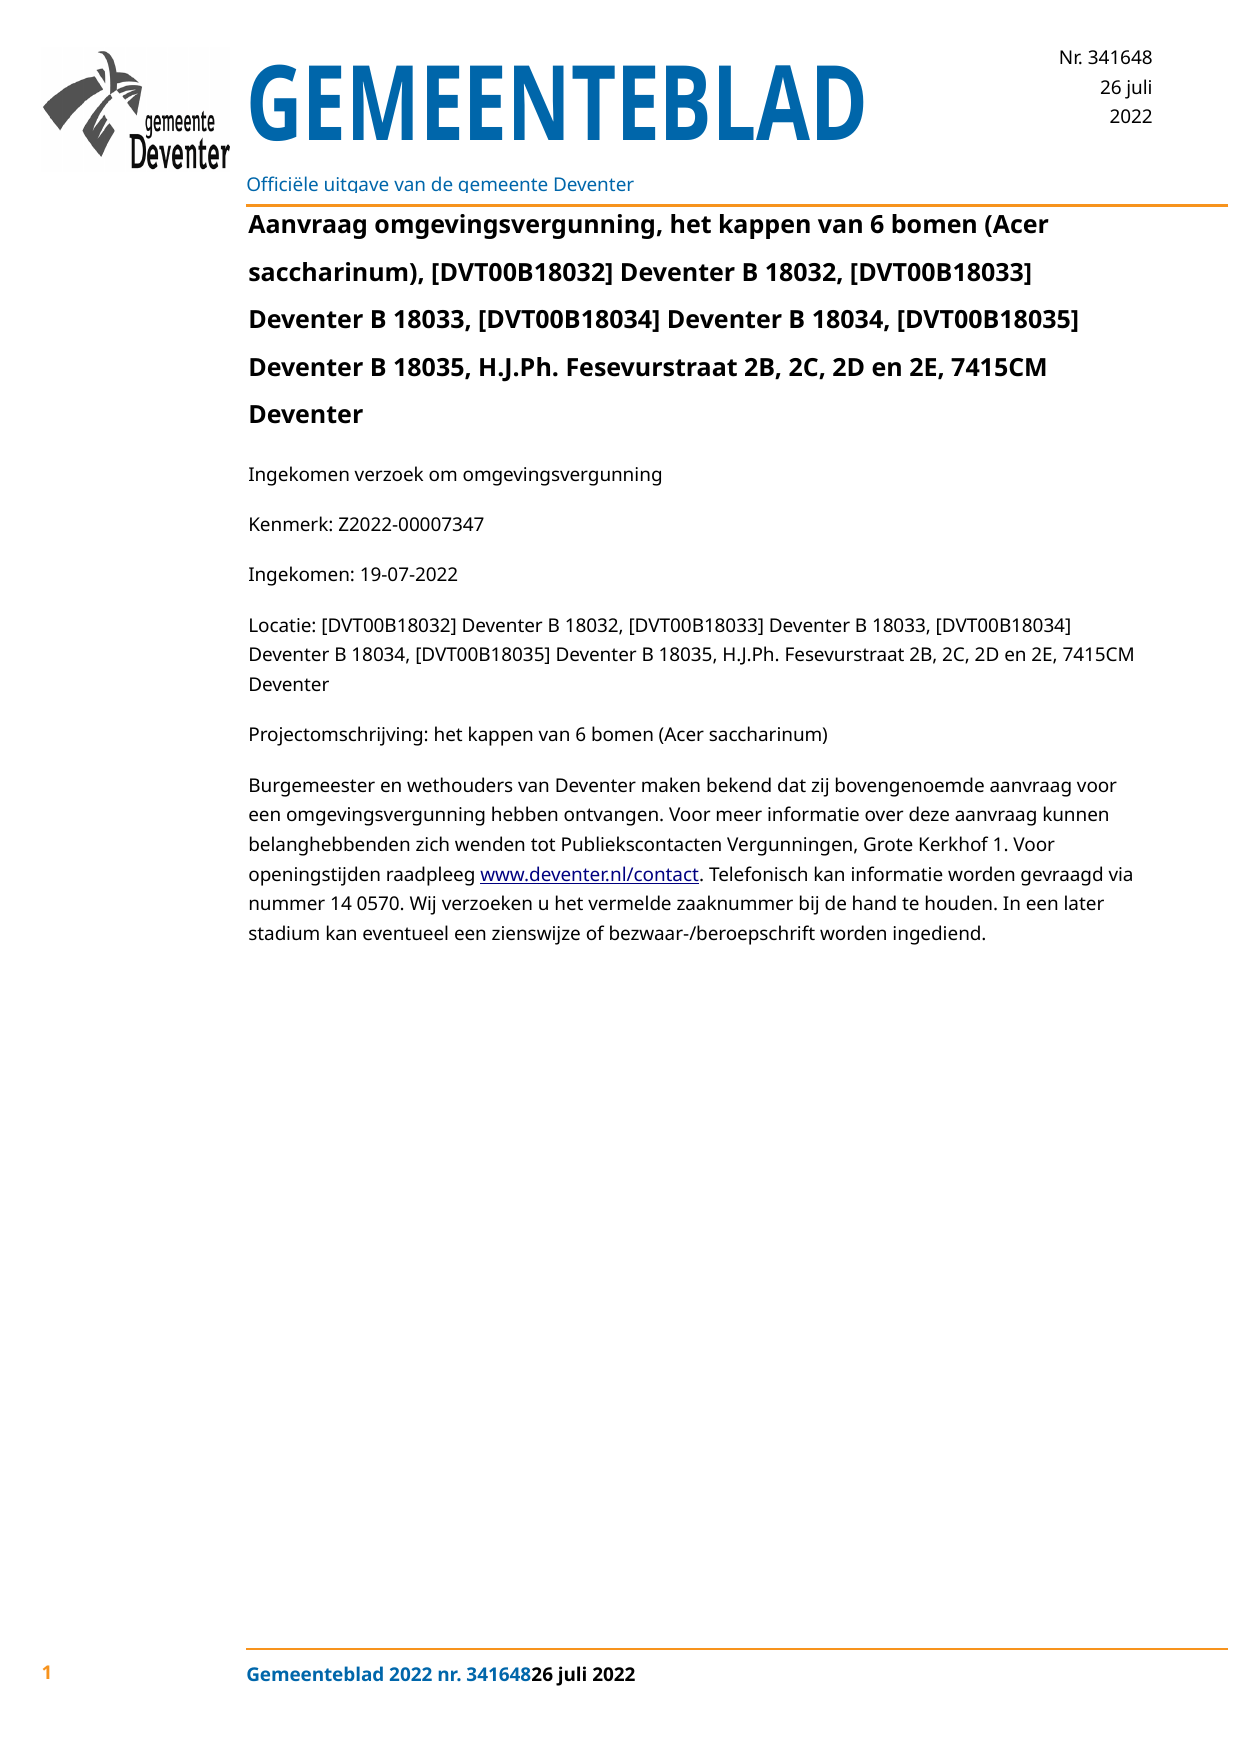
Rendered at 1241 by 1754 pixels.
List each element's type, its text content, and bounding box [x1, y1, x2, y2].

text Aanvraag omgevingsvergunning, het kappen van 6 bomen (Acer saccharinum), [DVT00B18032] Deventer B 18032, [DVT00B18033] Deventer B 18033, [DVT00B18034] Deventer B 18034, [DVT00B18035] Deventer B 18035, H.J.Ph. Fesevurstraat 2B, 2C, 2D en 2E, 7415CM Deventer [248, 207, 1152, 431]
text Ingekomen verzoek om omgevingsvergunning [248, 461, 1152, 486]
text Locatie: [DVT00B18032] Deventer B 18032, [DVT00B18033] Deventer B 18033, [DVT00B18034] Deventer B 18034, [DVT00B18035] Deventer B 18035, H.J.Ph. Fesevurstraat 2B, 2C, 2D en 2E, 7415CM Deventer [248, 612, 1152, 697]
text Ingekomen: 19-07-2022 [248, 562, 1152, 587]
text Projectomschrijving: het kappen van 6 bomen (Acer saccharinum) [248, 722, 1152, 747]
text Burgemeester en wethouders van Deventer maken bekend dat zij bovengenoemde aanvraag voor een omgevingsvergunning hebben ontvangen. Voor meer informatie over deze aanvraag kunnen belanghebbenden zich wenden tot Publiekscontacten Vergunningen, Grote Kerkhof 1. Voor openingstijden raadpleeg www.deventer.nl/contact. Telefonisch kan informatie worden gevraagd via nummer 14 0570. Wij verzoeken u het vermelde zaaknummer bij de hand te houden. In een later stadium kan eventueel een zienswijze of bezwaar-/beroepschrift worden ingediend. [248, 772, 1152, 946]
picture [41, 47, 231, 172]
text Kenmerk: Z2022-00007347 [248, 511, 1152, 537]
